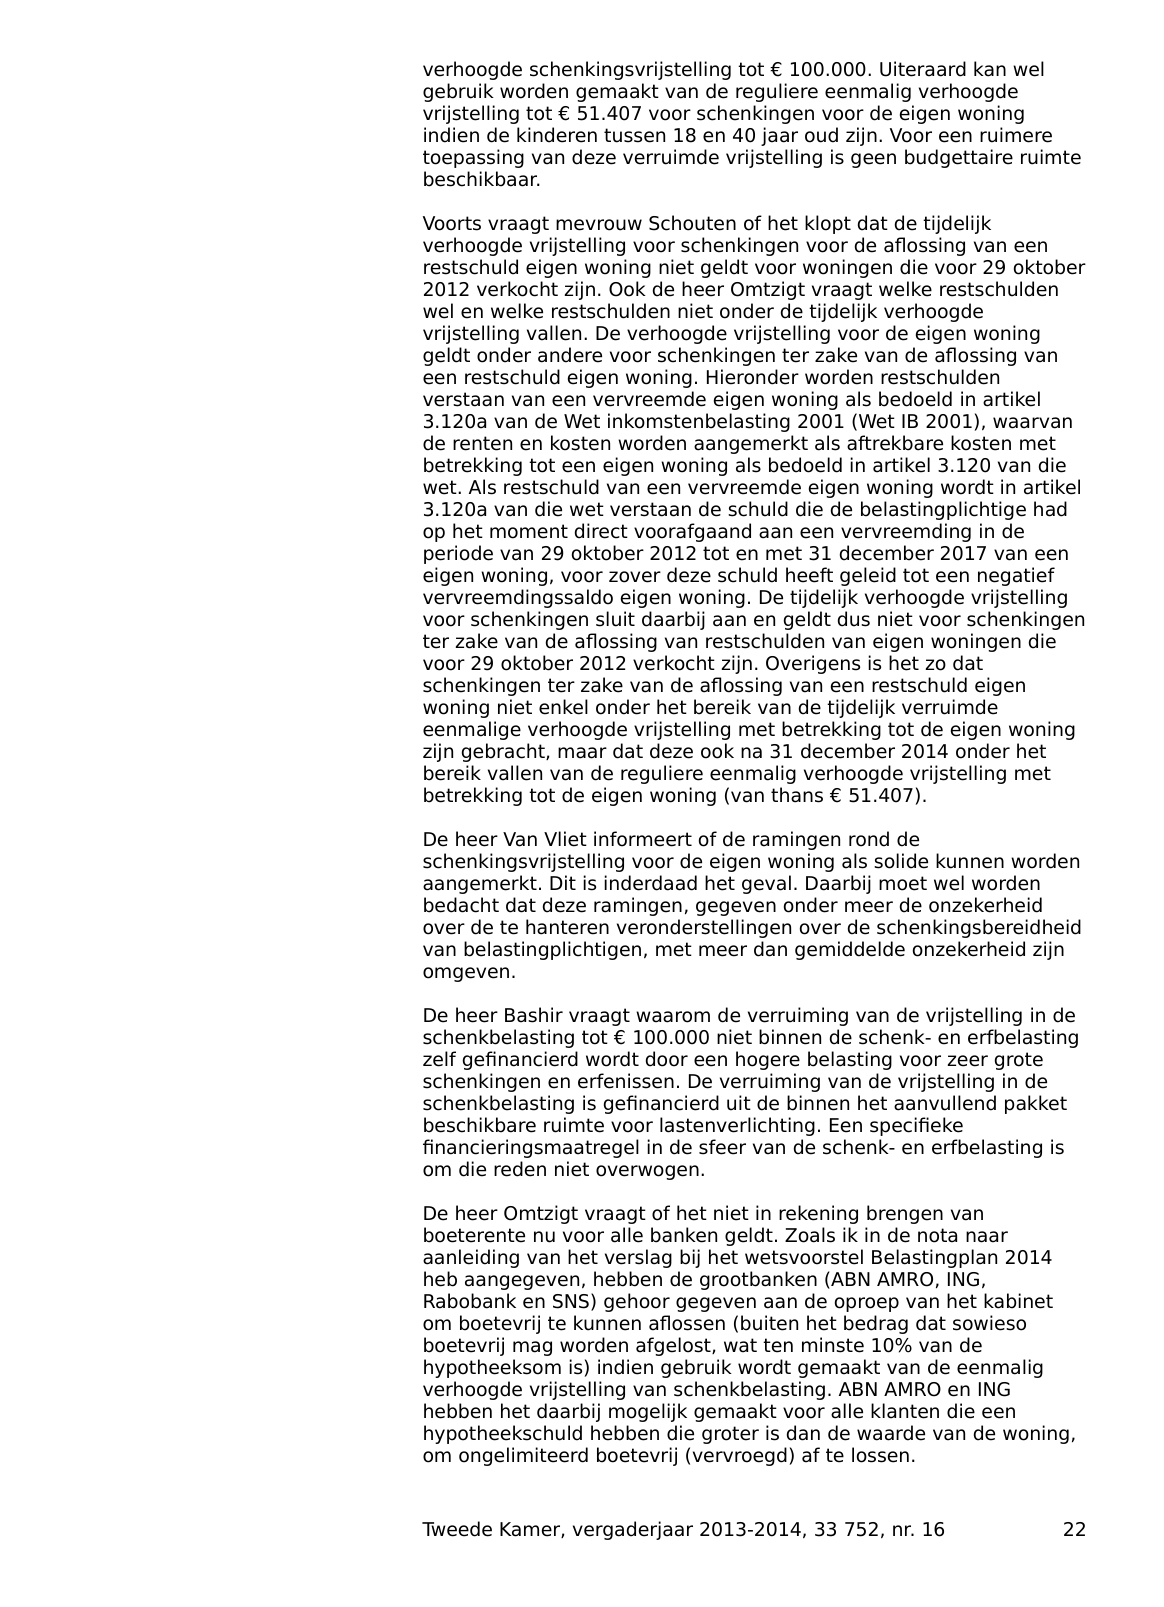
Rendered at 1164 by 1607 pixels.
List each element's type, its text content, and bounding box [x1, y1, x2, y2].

text Voorts vraagt mevrouw Schouten of het klopt dat de tijdelijk verhoogde vrijstelling voor schenkingen voor de aflossing van een restschuld eigen woning niet geldt voor woningen die voor 29 oktober 2012 verkocht zijn. Ook de heer Omtzigt vraagt welke restschulden wel en welke restschulden niet onder de tijdelijk verhoogde vrijstelling vallen. De verhoogde vrijstelling voor de eigen woning geldt onder andere voor schenkingen ter zake van de aflossing van een restschuld eigen woning. Hieronder worden restschulden verstaan van een vervreemde eigen woning als bedoeld in artikel 3.120a van de Wet inkomstenbelasting 2001 (Wet IB 2001), waarvan de renten en kosten worden aangemerkt als aftrekbare kosten met betrekking tot een eigen woning als bedoeld in artikel 3.120 van die wet. Als restschuld van een vervreemde eigen woning wordt in artikel 3.120a van die wet verstaan de schuld die de belastingplichtige had op het moment direct voorafgaand aan een vervreemding in de periode van 29 oktober 2012 tot en met 31 december 2017 van een eigen woning, voor zover deze schuld heeft geleid tot een negatief vervreemdingssaldo eigen woning. De tijdelijk verhoogde vrijstelling voor schenkingen sluit daarbij aan en geldt dus niet voor schenkingen ter zake van de aflossing van restschulden van eigen woningen die voor 29 oktober 2012 verkocht zijn. Overigens is het zo dat schenkingen ter zake van de aflossing van een restschuld eigen woning niet enkel onder het bereik van de tijdelijk verruimde eenmalige verhoogde vrijstelling met betrekking tot de eigen woning zijn gebracht, maar dat deze ook na 31 december 2014 onder het bereik vallen van de reguliere eenmalig verhoogde vrijstelling met betrekking tot de eigen woning (van thans € 51.407). [422, 213, 1087, 807]
text De heer Bashir vraagt waarom de verruiming van de vrijstelling in de schenkbelasting tot € 100.000 niet binnen de schenk- en erfbelasting zelf gefinancierd wordt door een hogere belasting voor zeer grote schenkingen en erfenissen. De verruiming van de vrijstelling in de schenkbelasting is gefinancierd uit de binnen het aanvullend pakket beschikbare ruimte voor lastenverlichting. Een specifieke financieringsmaatregel in de sfeer van de schenk- en erfbelasting is om die reden niet overwogen. [422, 1005, 1087, 1181]
text De heer Omtzigt vraagt of het niet in rekening brengen van boeterente nu voor alle banken geldt. Zoals ik in de nota naar aanleiding van het verslag bij het wetsvoorstel Belastingplan 2014 heb aangegeven, hebben de grootbanken (ABN AMRO, ING, Rabobank en SNS) gehoor gegeven aan de oproep van het kabinet om boetevrij te kunnen aflossen (buiten het bedrag dat sowieso boetevrij mag worden afgelost, wat ten minste 10% van de hypotheeksom is) indien gebruik wordt gemaakt van de eenmalig verhoogde vrijstelling van schenkbelasting. ABN AMRO en ING hebben het daarbij mogelijk gemaakt voor alle klanten die een hypotheekschuld hebben die groter is dan de waarde van de woning, om ongelimiteerd boetevrij (vervroegd) af te lossen. [422, 1203, 1087, 1467]
text verhoogde schenkingsvrijstelling tot € 100.000. Uiteraard kan wel gebruik worden gemaakt van de reguliere eenmalig verhoogde vrijstelling tot € 51.407 voor schenkingen voor de eigen woning indien de kinderen tussen 18 en 40 jaar oud zijn. Voor een ruimere toepassing van deze verruimde vrijstelling is geen budgettaire ruimte beschikbaar. [422, 59, 1087, 191]
text De heer Van Vliet informeert of de ramingen rond de schenkingsvrijstelling voor de eigen woning als solide kunnen worden aangemerkt. Dit is inderdaad het geval. Daarbij moet wel worden bedacht dat deze ramingen, gegeven onder meer de onzekerheid over de te hanteren veronderstellingen over de schenkingsbereidheid van belastingplichtigen, met meer dan gemiddelde onzekerheid zijn omgeven. [422, 829, 1087, 983]
